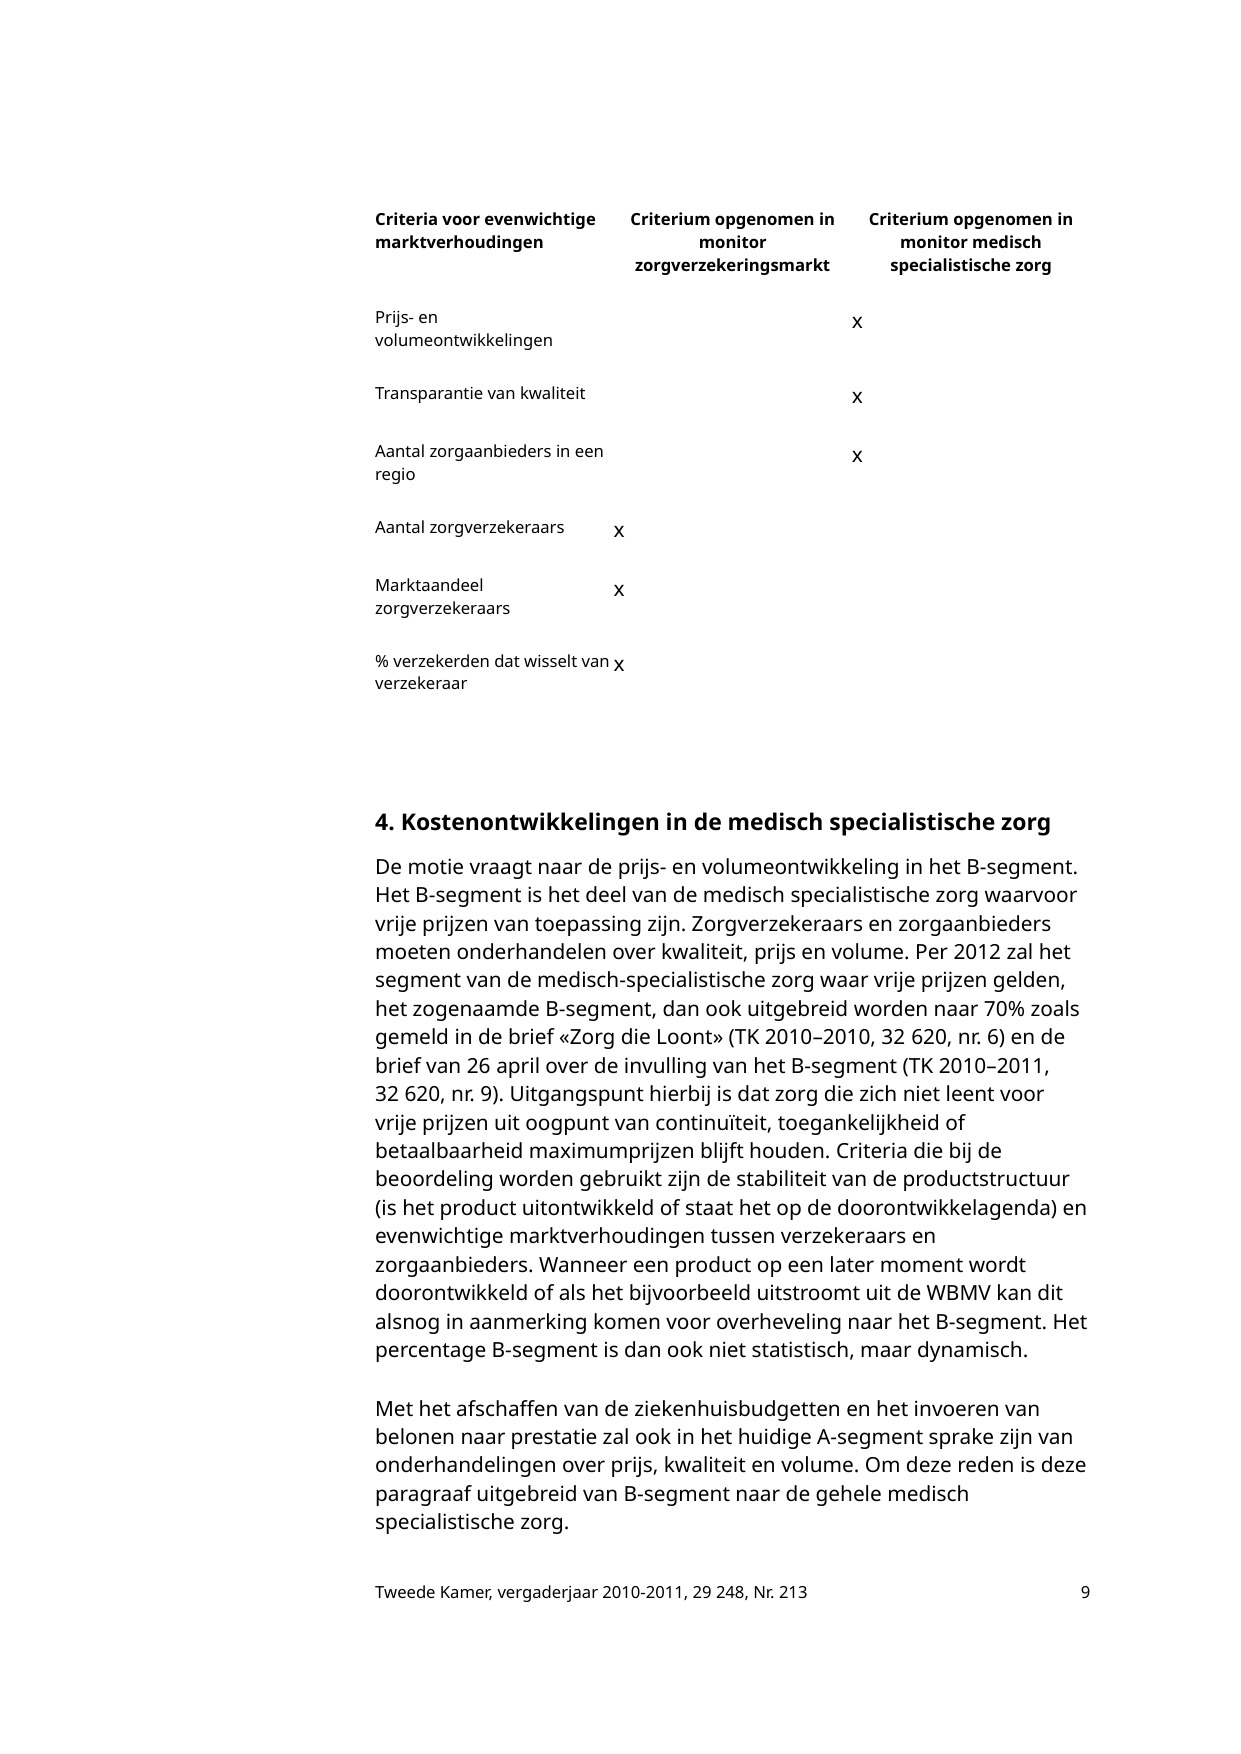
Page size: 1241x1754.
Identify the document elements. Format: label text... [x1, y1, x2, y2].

table_header Criteria voor evenwichtige marktverhoudingen [375, 208, 613, 306]
table_cell Prijs- en volumeontwikkelingen [375, 306, 613, 381]
table_cell x [852, 381, 1090, 440]
table_cell [613, 381, 852, 440]
table_cell [852, 649, 1090, 724]
table_cell % verzekerden dat wisselt van verzekeraar [375, 649, 613, 724]
table_cell [613, 440, 852, 515]
table_cell Marktaandeel zorgverzekeraars [375, 574, 613, 649]
table_cell x [613, 649, 852, 724]
table_cell x [852, 306, 1090, 381]
table_cell [852, 574, 1090, 649]
table_header Criterium opgenomen in monitor zorgverzekeringsmarkt [613, 208, 852, 306]
text De motie vraagt naar de prijs- en volumeontwikkeling in het B-segment. Het B-segment is het deel van de medisch specialistische zorg waarvoor vrije prijzen van toepassing zijn. Zorgverzekeraars en zorgaanbieders moeten onderhandelen over kwaliteit, prijs en volume. Per 2012 zal het segment van de medisch-specialistische zorg waar vrije prijzen gelden, het zogenaamde B-segment, dan ook uitgebreid worden naar 70% zoals gemeld in de brief «Zorg die Loont» (TK 2010–2010, 32 620, nr. 6) en de brief van 26 april over de invulling van het B-segment (TK 2010–2011, 32 620, nr. 9). Uitgangspunt hierbij is dat zorg die zich niet leent voor vrije prijzen uit oogpunt van continuïteit, toegankelijkheid of betaalbaarheid maximumprijzen blijft houden. Criteria die bij de beoordeling worden gebruikt zijn de stabiliteit van de productstructuur (is het product uitontwikkeld of staat het op de doorontwikkelagenda) en evenwichtige marktverhoudingen tussen verzekeraars en zorgaanbieders. Wanneer een product op een later moment wordt doorontwikkeld of als het bijvoorbeeld uitstroomt uit de WBMV kan dit alsnog in aanmerking komen voor overheveling naar het B-segment. Het percentage B-segment is dan ook niet statistisch, maar dynamisch. [375, 852, 1090, 1364]
text Met het afschaffen van de ziekenhuisbudgetten en het invoeren van belonen naar prestatie zal ook in het huidige A-segment sprake zijn van onderhandelingen over prijs, kwaliteit en volume. Om deze reden is deze paragraaf uitgebreid van B-segment naar de gehele medisch specialistische zorg. [375, 1394, 1090, 1536]
table_header Criterium opgenomen in monitor medisch specialistische zorg [852, 208, 1090, 306]
table_cell Aantal zorgverzekeraars [375, 515, 613, 574]
table_cell [613, 306, 852, 381]
table_cell [852, 515, 1090, 574]
table_cell x [852, 440, 1090, 515]
subtitle 4. Kostenontwikkelingen in de medisch specialistische zorg [375, 806, 1090, 837]
table_cell x [613, 515, 852, 574]
table_cell Transparantie van kwaliteit [375, 381, 613, 440]
table_cell Aantal zorgaanbieders in een regio [375, 440, 613, 515]
table_cell x [613, 574, 852, 649]
